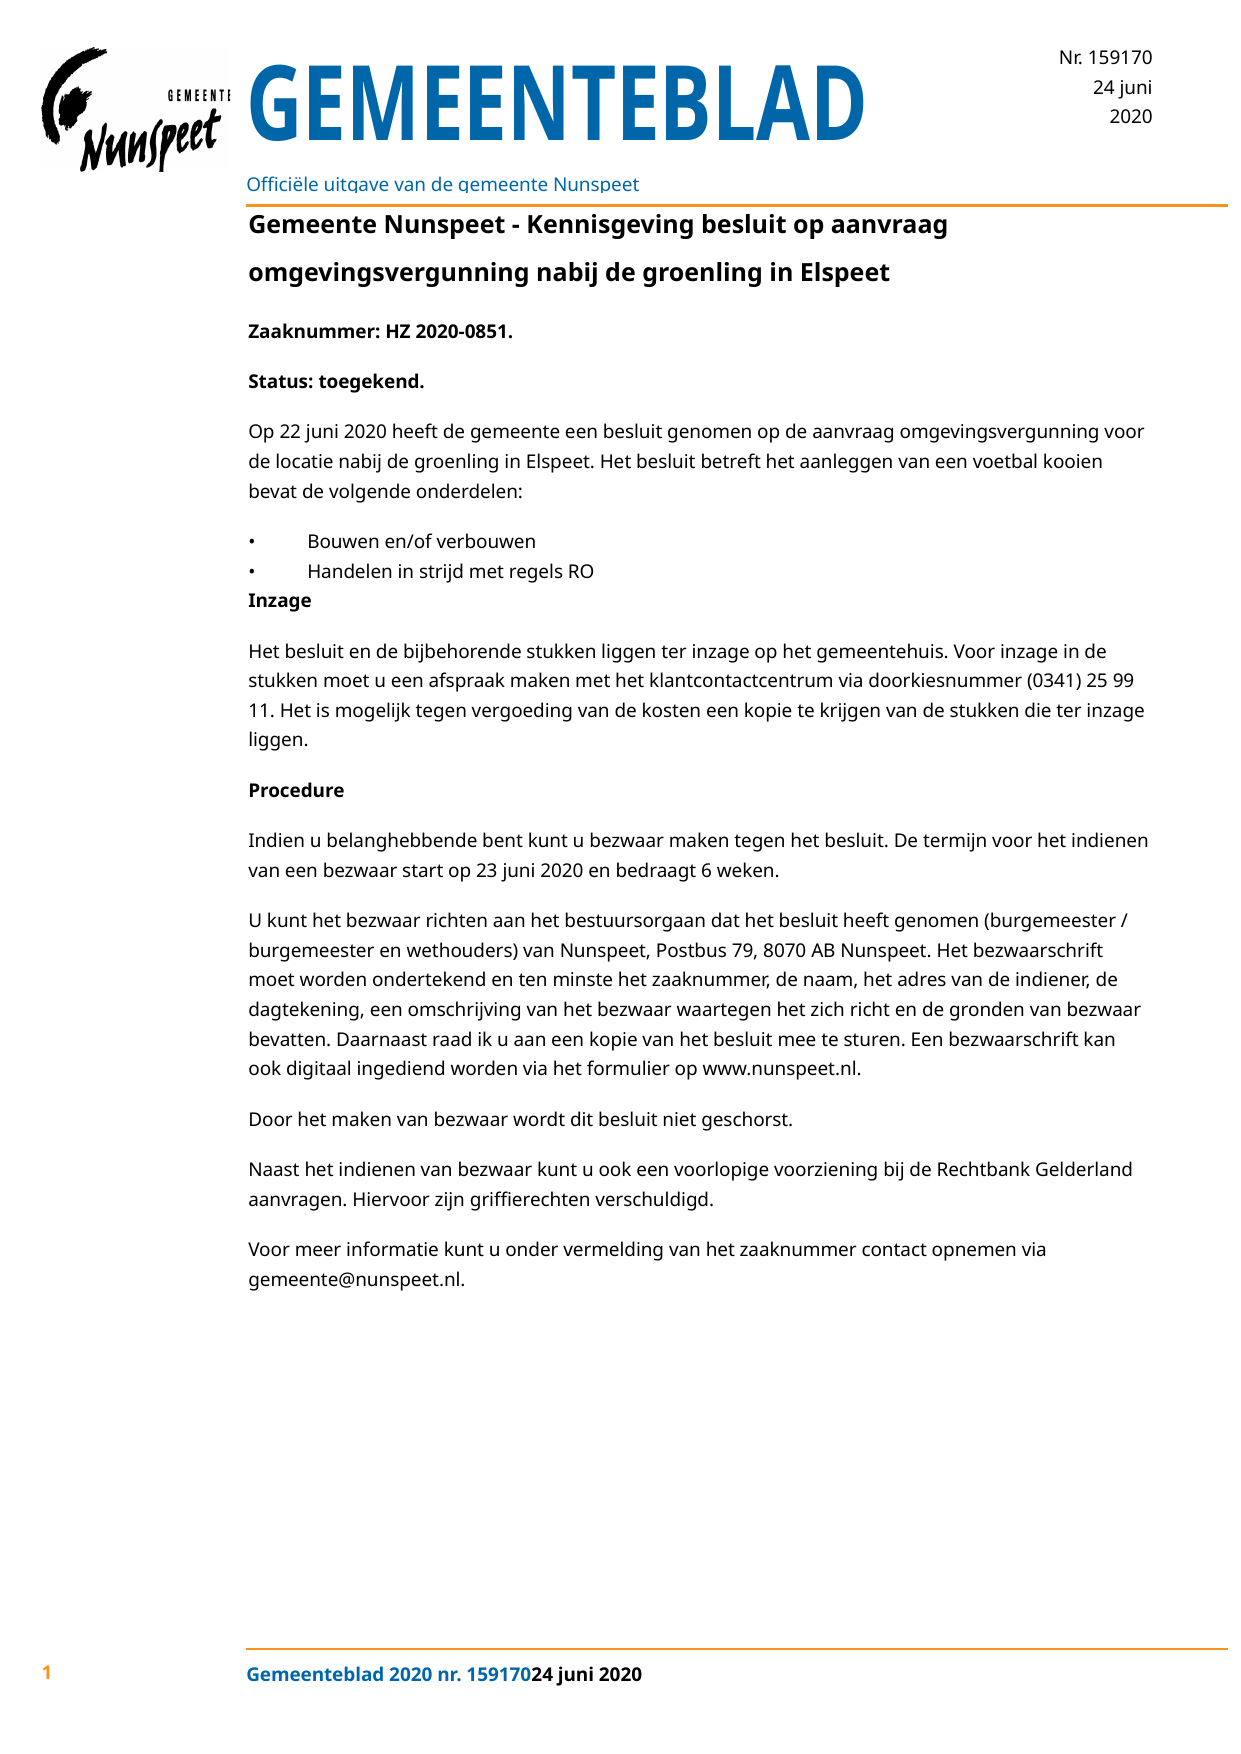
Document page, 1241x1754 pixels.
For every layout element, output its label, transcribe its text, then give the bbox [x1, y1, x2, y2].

text Status: toegekend. [248, 368, 1152, 394]
text Indien u belanghebbende bent kunt u bezwaar maken tegen het besluit. De termijn voor het indienen van een bezwaar start op 23 juni 2020 en bedraagt 6 weken. [248, 827, 1152, 883]
text U kunt het bezwaar richten aan het bestuursorgaan dat het besluit heeft genomen (burgemeester / burgemeester en wethouders) van Nunspeet, Postbus 79, 8070 AB Nunspeet. Het bezwaarschrift moet worden ondertekend en ten minste het zaaknummer, de naam, het adres van de indiener, de dagtekening, een omschrijving van het bezwaar waartegen het zich richt en de gronden van bezwaar bevatten. Daarnaast raad ik u aan een kopie van het besluit mee te sturen. Een bezwaarschrift kan ook digitaal ingediend worden via het formulier op www.nunspeet.nl. [248, 907, 1152, 1081]
picture [41, 47, 231, 172]
text Inzage [248, 587, 1152, 613]
text Door het maken van bezwaar wordt dit besluit niet geschorst. [248, 1106, 1152, 1132]
text Gemeente Nunspeet - Kennisgeving besluit op aanvraag omgevingsvergunning nabij de groenling in Elspeet [248, 207, 1152, 288]
text Het besluit en de bijbehorende stukken liggen ter inzage op het gemeentehuis. Voor inzage in de stukken moet u een afspraak maken met het klantcontactcentrum via doorkiesnummer (0341) 25 99 11. Het is mogelijk tegen vergoeding van de kosten een kopie te krijgen van de stukken die ter inzage liggen. [248, 638, 1152, 752]
text Procedure [248, 777, 1152, 803]
text Zaaknummer: HZ 2020-0851. [248, 318, 1152, 344]
text Op 22 juni 2020 heeft de gemeente een besluit genomen op de aanvraag omgevingsvergunning voor de locatie nabij de groenling in Elspeet. Het besluit betreft het aanleggen van een voetbal kooien bevat de volgende onderdelen: [248, 419, 1152, 504]
text Naast het indienen van bezwaar kunt u ook een voorlopige voorziening bij de Rechtbank Gelderland aanvragen. Hiervoor zijn griffierechten verschuldigd. [248, 1156, 1152, 1212]
list Handelen in strijd met regels RO [248, 558, 1152, 584]
list Bouwen en/of verbouwen [248, 528, 1152, 554]
text Voor meer informatie kunt u onder vermelding van het zaaknummer contact opnemen via gemeente@nunspeet.nl. [248, 1236, 1152, 1292]
